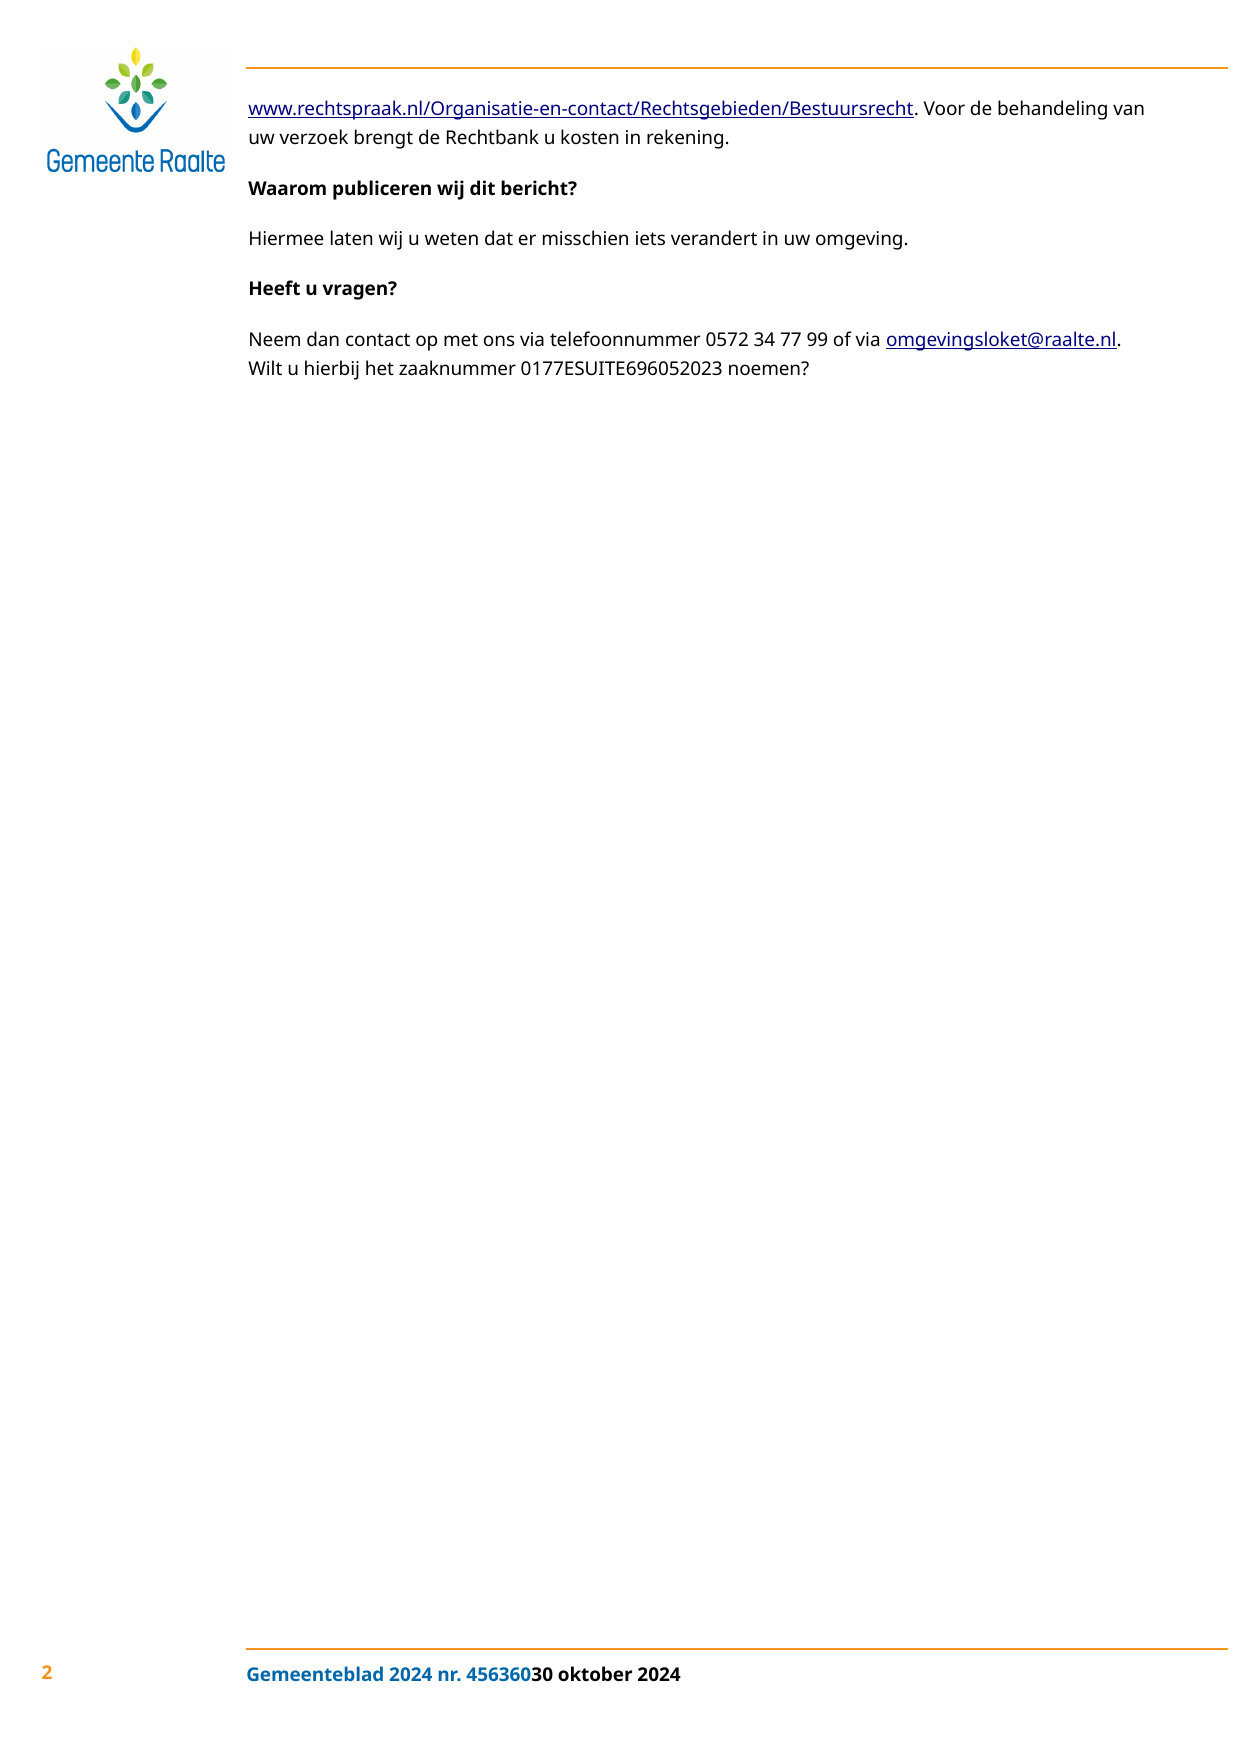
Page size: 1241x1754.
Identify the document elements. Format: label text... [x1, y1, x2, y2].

text Hiermee laten wij u weten dat er misschien iets verandert in uw omgeving. [248, 225, 1152, 251]
text Neem dan contact op met ons via telefoonnummer 0572 34 77 99 of via omgevingsloket@raalte.nl. Wilt u hierbij het zaaknummer 0177ESUITE696052023 noemen? [248, 326, 1152, 381]
text www.rechtspraak.nl/Organisatie-en-contact/Rechtsgebieden/Bestuursrecht. Voor de behandeling van uw verzoek brengt de Rechtbank u kosten in rekening. [248, 95, 1152, 150]
text Waarom publiceren wij dit bericht? [248, 175, 1152, 201]
picture [41, 47, 231, 172]
text Heeft u vragen? [248, 276, 1152, 301]
